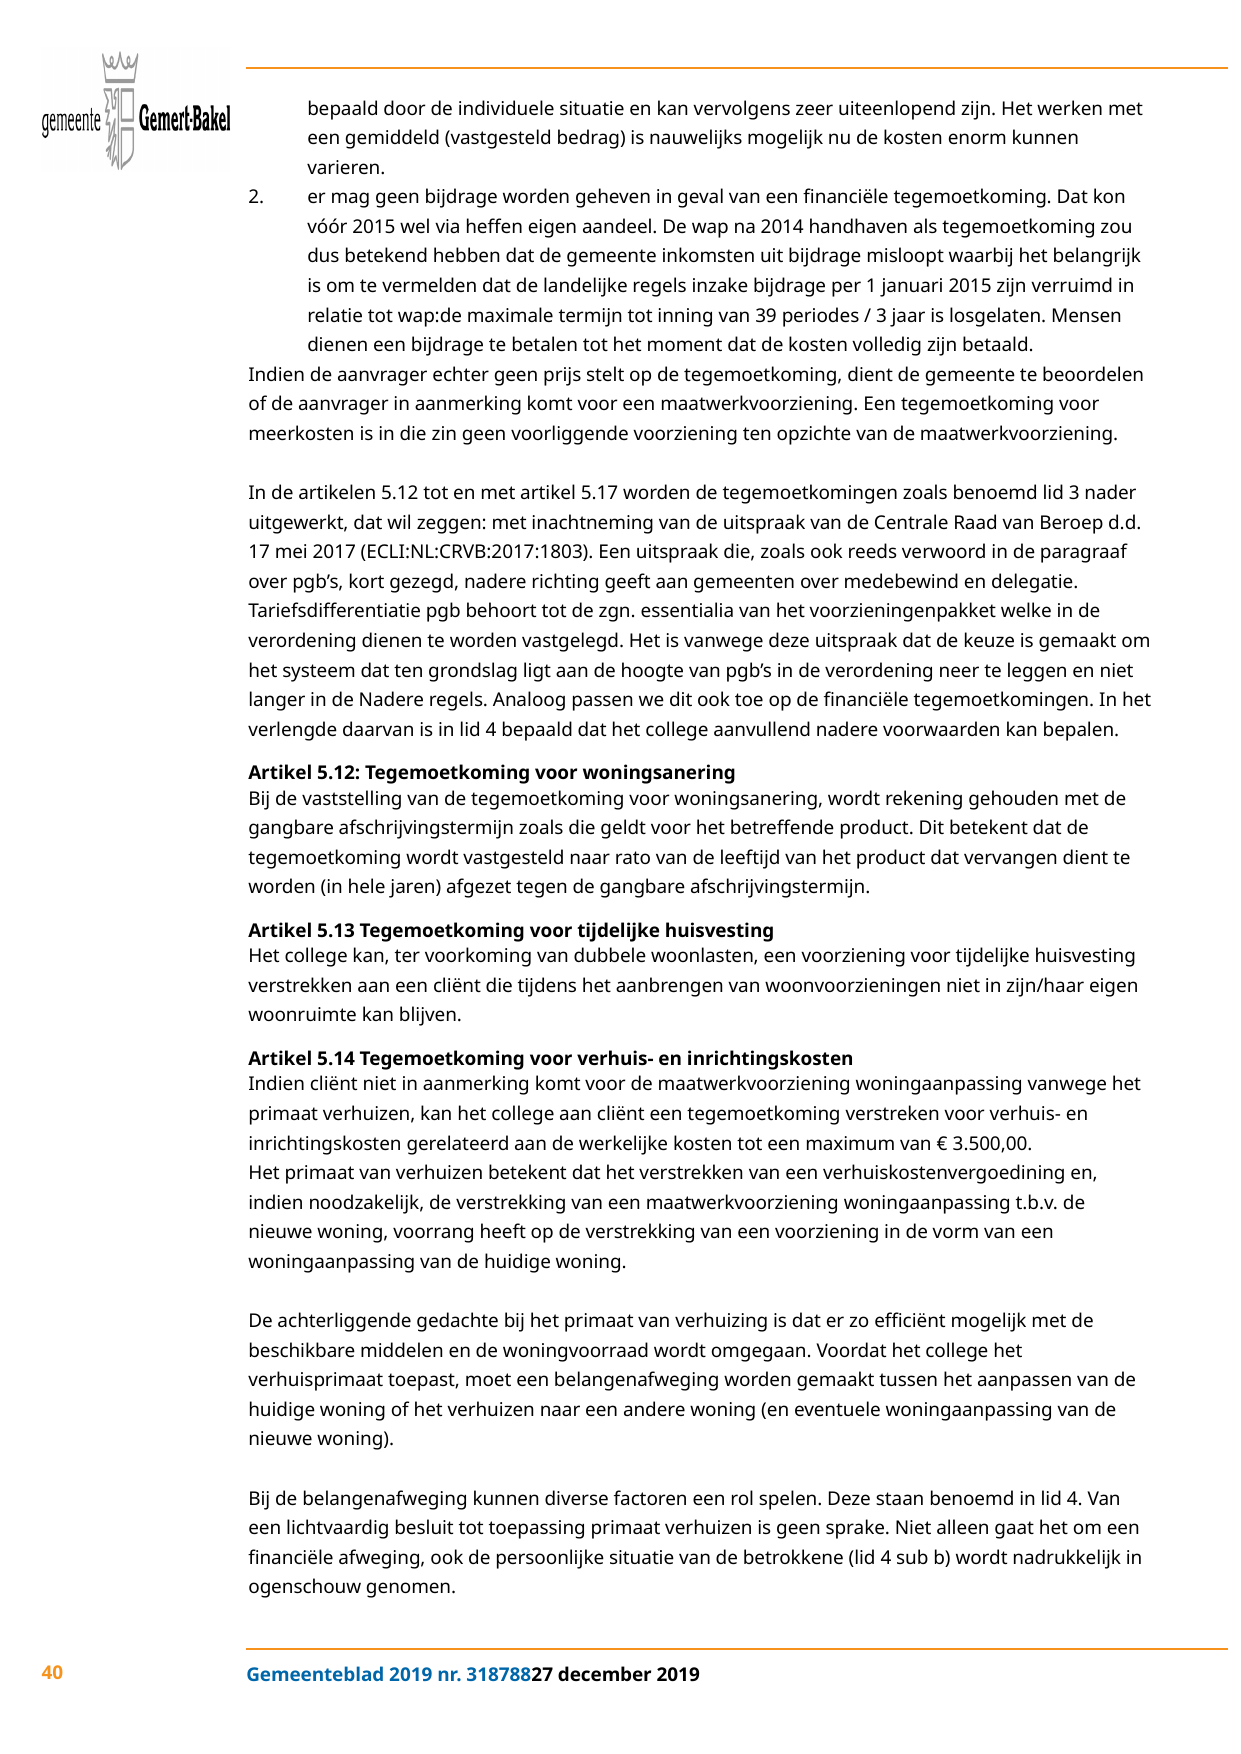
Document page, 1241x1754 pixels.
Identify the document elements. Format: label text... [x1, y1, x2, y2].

picture [41, 47, 231, 172]
list er mag geen bijdrage worden geheven in geval van een financiële tegemoetkoming. Dat kon vóór 2015 wel via heffen eigen aandeel. De wap na 2014 handhaven als tegemoetkoming zou dus betekend hebben dat de gemeente inkomsten uit bijdrage misloopt waarbij het belangrijk is om te vermelden dat de landelijke regels inzake bijdrage per 1 januari 2015 zijn verruimd in relatie tot wap:de maximale termijn tot inning van 39 periodes / 3 jaar is losgelaten. Mensen dienen een bijdrage te betalen tot het moment dat de kosten volledig zijn betaald. [248, 183, 1152, 357]
text Artikel 5.14 Tegemoetkoming voor verhuis- en inrichtingskosten [248, 1045, 1152, 1071]
text Het college kan, ter voorkoming van dubbele woonlasten, een voorziening voor tijdelijke huisvesting verstrekken aan een cliënt die tijdens het aanbrengen van woonvoorzieningen niet in zijn/haar eigen woonruimte kan blijven. [248, 942, 1152, 1027]
text In de artikelen 5.12 tot en met artikel 5.17 worden de tegemoetkomingen zoals benoemd lid 3 nader uitgewerkt, dat wil zeggen: met inachtneming van de uitspraak van de Centrale Raad van Beroep d.d. 17 mei 2017 (ECLI:NL:CRVB:2017:1803). Een uitspraak die, zoals ook reeds verwoord in de paragraaf over pgb’s, kort gezegd, nadere richting geeft aan gemeenten over medebewind en delegatie. Tariefsdifferentiatie pgb behoort tot de zgn. essentialia van het voorzieningenpakket welke in de verordening dienen te worden vastgelegd. Het is vanwege deze uitspraak dat de keuze is gemaakt om het systeem dat ten grondslag ligt aan de hoogte van pgb’s in de verordening neer te leggen en niet langer in de Nadere regels. Analoog passen we dit ook toe op de financiële tegemoetkomingen. In het verlengde daarvan is in lid 4 bepaald dat het college aanvullend nadere voorwaarden kan bepalen. [248, 479, 1152, 742]
text De achterliggende gedachte bij het primaat van verhuizing is dat er zo efficiënt mogelijk met de beschikbare middelen en de woningvoorraad wordt omgegaan. Voordat het college het verhuisprimaat toepast, moet een belangenafweging worden gemaakt tussen het aanpassen van de huidige woning of het verhuizen naar een andere woning (en eventuele woningaanpassing van de nieuwe woning). [248, 1307, 1152, 1451]
text Indien cliënt niet in aanmerking komt voor de maatwerkvoorziening woningaanpassing vanwege het primaat verhuizen, kan het college aan cliënt een tegemoetkoming verstreken voor verhuis- en inrichtingskosten gerelateerd aan de werkelijke kosten tot een maximum van € 3.500,00. [248, 1071, 1152, 1155]
text Bij de vaststelling van de tegemoetkoming voor woningsanering, wordt rekening gehouden met de gangbare afschrijvingstermijn zoals die geldt voor het betreffende product. Dit betekent dat de tegemoetkoming wordt vastgesteld naar rato van de leeftijd van het product dat vervangen dient te worden (in hele jaren) afgezet tegen de gangbare afschrijvingstermijn. [248, 785, 1152, 899]
text Het primaat van verhuizen betekent dat het verstrekken van een verhuiskostenvergoedining en, indien noodzakelijk, de verstrekking van een maatwerkvoorziening woningaanpassing t.b.v. de nieuwe woning, voorrang heeft op de verstrekking van een voorziening in de vorm van een woningaanpassing van de huidige woning. [248, 1159, 1152, 1274]
text Artikel 5.12: Tegemoetkoming voor woningsanering [248, 759, 1152, 785]
list bepaald door de individuele situatie en kan vervolgens zeer uiteenlopend zijn. Het werken met een gemiddeld (vastgesteld bedrag) is nauwelijks mogelijk nu de kosten enorm kunnen varieren. [248, 95, 1152, 180]
text Bij de belangenafweging kunnen diverse factoren een rol spelen. Deze staan benoemd in lid 4. Van een lichtvaardig besluit tot toepassing primaat verhuizen is geen sprake. Niet alleen gaat het om een financiële afweging, ook de persoonlijke situatie van de betrokkene (lid 4 sub b) wordt nadrukkelijk in ogenschouw genomen. [248, 1485, 1152, 1599]
text Indien de aanvrager echter geen prijs stelt op de tegemoetkoming, dient de gemeente te beoordelen of de aanvrager in aanmerking komt voor een maatwerkvoorziening. Een tegemoetkoming voor meerkosten is in die zin geen voorliggende voorziening ten opzichte van de maatwerkvoorziening. [248, 361, 1152, 446]
text Artikel 5.13 Tegemoetkoming voor tijdelijke huisvesting [248, 917, 1152, 942]
